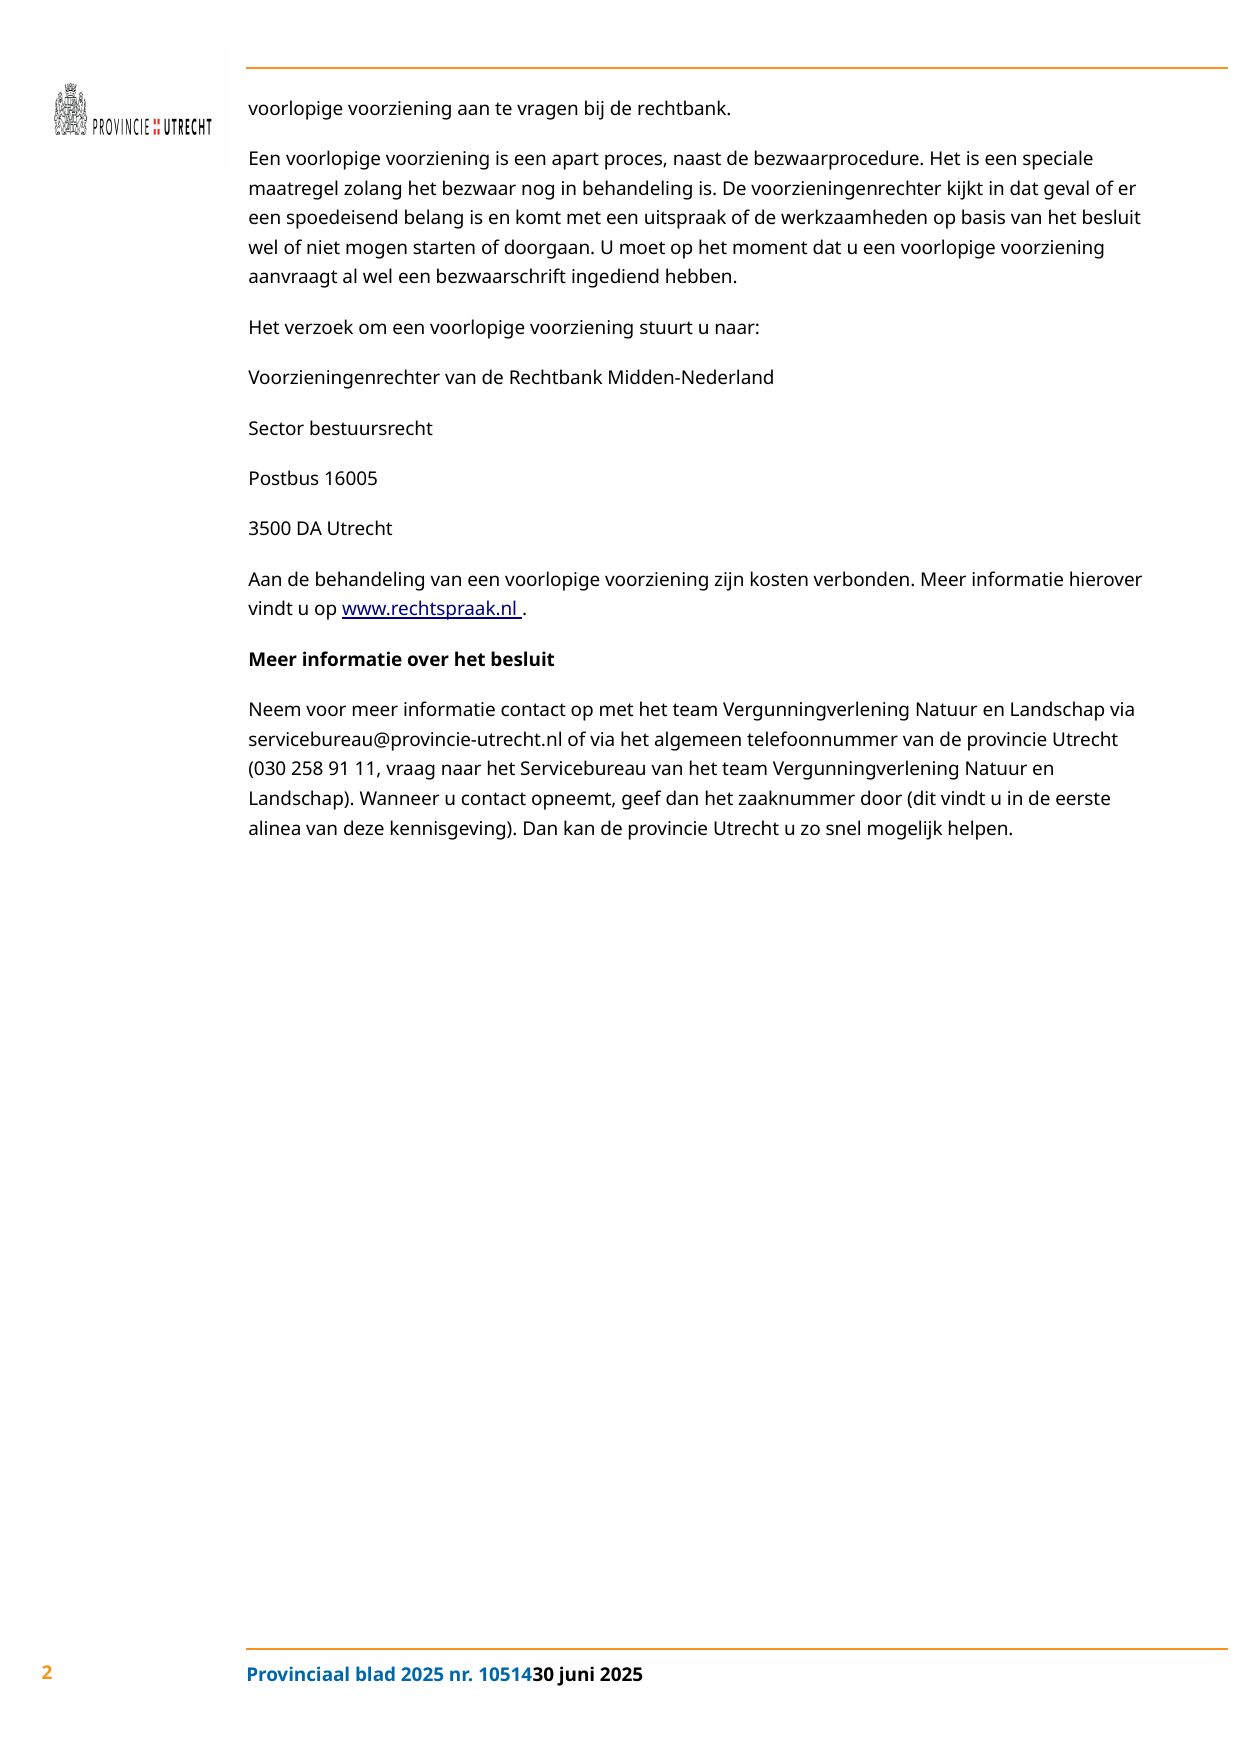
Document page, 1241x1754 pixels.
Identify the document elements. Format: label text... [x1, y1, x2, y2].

text Meer informatie over het besluit [248, 646, 1152, 672]
text Het verzoek om een voorlopige voorziening stuurt u naar: [248, 314, 1152, 340]
text Aan de behandeling van een voorlopige voorziening zijn kosten verbonden. Meer informatie hierover vindt u op www.rechtspraak.nl . [248, 566, 1152, 621]
text voorlopige voorziening aan te vragen bij de rechtbank. [248, 95, 1152, 121]
text Postbus 16005 [248, 465, 1152, 491]
text Neem voor meer informatie contact op met het team Vergunningverlening Natuur en Landschap via servicebureau@provincie-utrecht.nl of via het algemeen telefoonnummer van de provincie Utrecht (030 258 91 11, vraag naar het Servicebureau van het team Vergunningverlening Natuur en Landschap). Wanneer u contact opneemt, geef dan het zaaknummer door (dit vindt u in de eerste alinea van deze kennisgeving). Dan kan de provincie Utrecht u zo snel mogelijk helpen. [248, 696, 1152, 841]
text Een voorlopige voorziening is een apart proces, naast de bezwaarprocedure. Het is een speciale maatregel zolang het bezwaar nog in behandeling is. De voorzieningenrechter kijkt in dat geval of er een spoedeisend belang is en komt met een uitspraak of de werkzaamheden op basis van het besluit wel of niet mogen starten of doorgaan. U moet op het moment dat u een voorlopige voorziening aanvraagt al wel een bezwaarschrift ingediend hebben. [248, 145, 1152, 289]
text Sector bestuursrecht [248, 415, 1152, 441]
text Voorzieningenrechter van de Rechtbank Midden-Nederland [248, 364, 1152, 390]
picture [41, 47, 231, 172]
text 3500 DA Utrecht [248, 516, 1152, 541]
